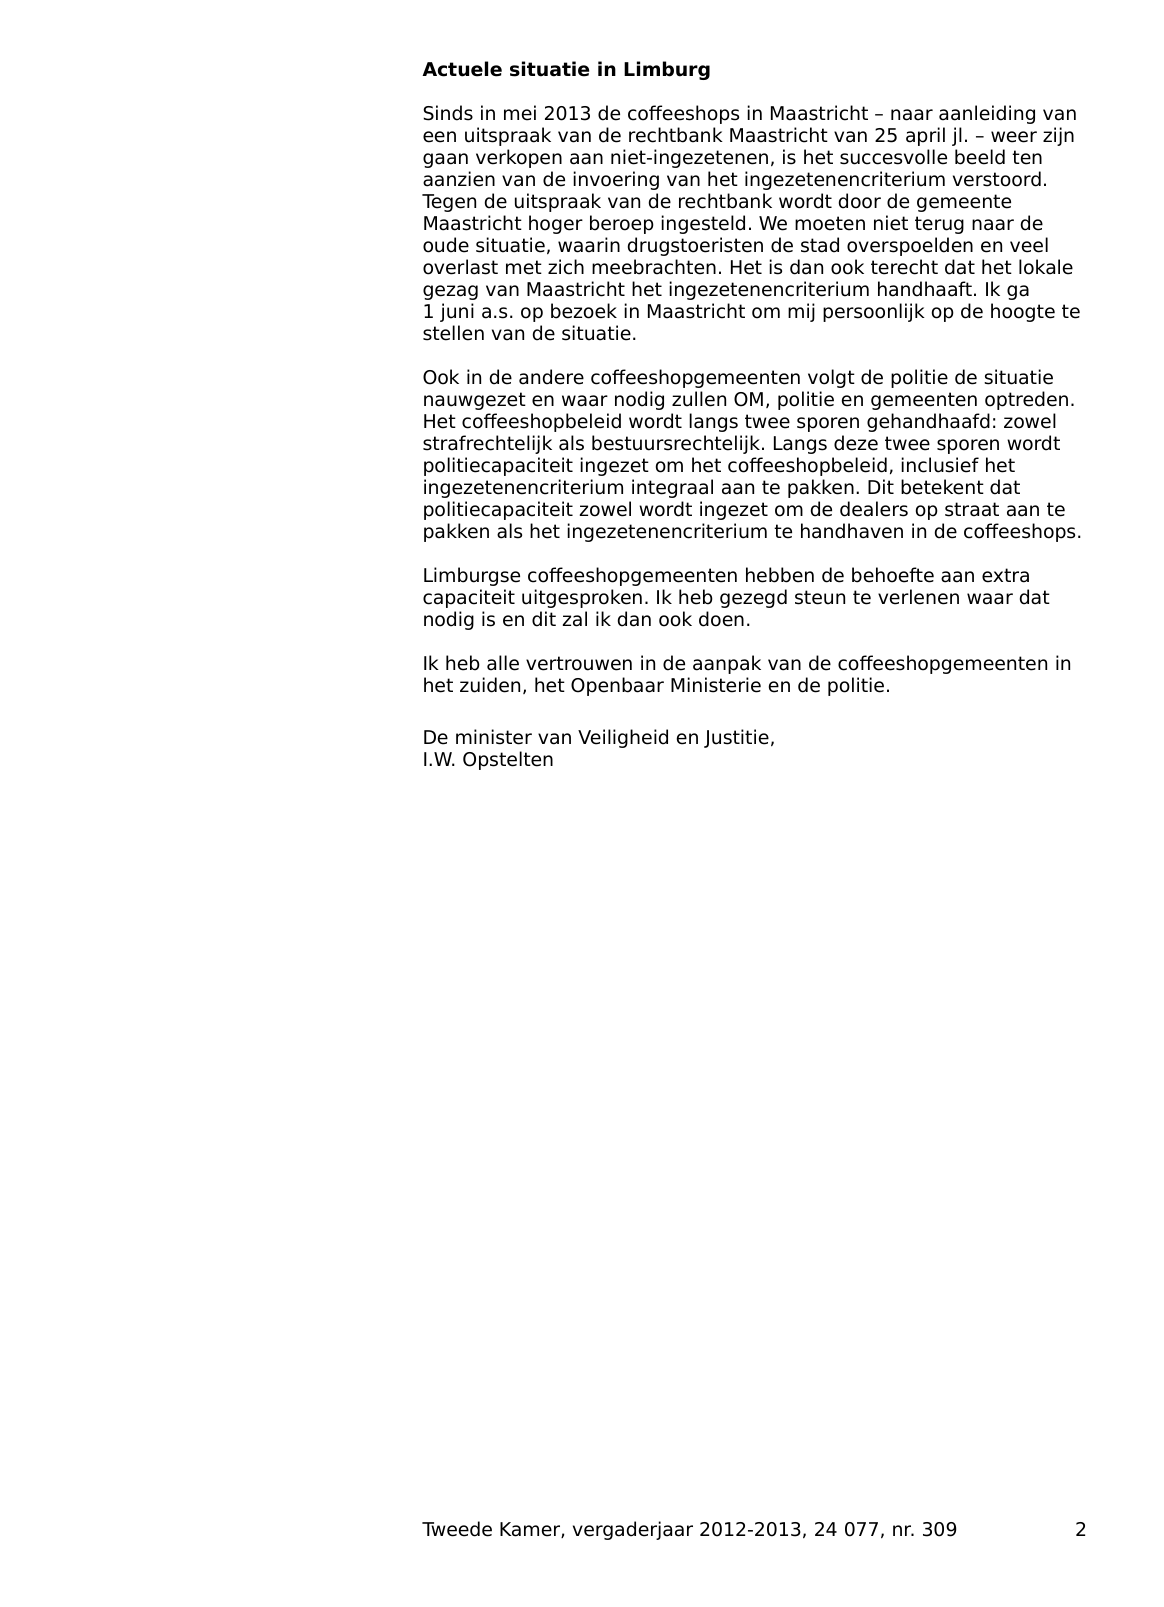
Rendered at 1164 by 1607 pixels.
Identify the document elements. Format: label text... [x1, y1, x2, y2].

text Ook in de andere coffeeshopgemeenten volgt de politie de situatie nauwgezet en waar nodig zullen OM, politie en gemeenten optreden. Het coffeeshopbeleid wordt langs twee sporen gehandhaafd: zowel strafrechtelijk als bestuursrechtelijk. Langs deze twee sporen wordt politiecapaciteit ingezet om het coffeeshopbeleid, inclusief het ingezetenencriterium integraal aan te pakken. Dit betekent dat politiecapaciteit zowel wordt ingezet om de dealers op straat aan te pakken als het ingezetenencriterium te handhaven in de coffeeshops. [422, 367, 1087, 543]
subtitle Actuele situatie in Limburg [422, 59, 1087, 81]
text De minister van Veiligheid en Justitie, I.W. Opstelten [422, 727, 1087, 771]
text Sinds in mei 2013 de coffeeshops in Maastricht – naar aanleiding van een uitspraak van de rechtbank Maastricht van 25 april jl. – weer zijn gaan verkopen aan niet-ingezetenen, is het succesvolle beeld ten aanzien van de invoering van het ingezetenencriterium verstoord. Tegen de uitspraak van de rechtbank wordt door de gemeente Maastricht hoger beroep ingesteld. We moeten niet terug naar de oude situatie, waarin drugstoeristen de stad overspoelden en veel overlast met zich meebrachten. Het is dan ook terecht dat het lokale gezag van Maastricht het ingezetenencriterium handhaaft. Ik ga 1 juni a.s. op bezoek in Maastricht om mij persoonlijk op de hoogte te stellen van de situatie. [422, 103, 1087, 345]
text Ik heb alle vertrouwen in de aanpak van de coffeeshopgemeenten in het zuiden, het Openbaar Ministerie en de politie. [422, 653, 1087, 697]
text Limburgse coffeeshopgemeenten hebben de behoefte aan extra capaciteit uitgesproken. Ik heb gezegd steun te verlenen waar dat nodig is en dit zal ik dan ook doen. [422, 565, 1087, 631]
